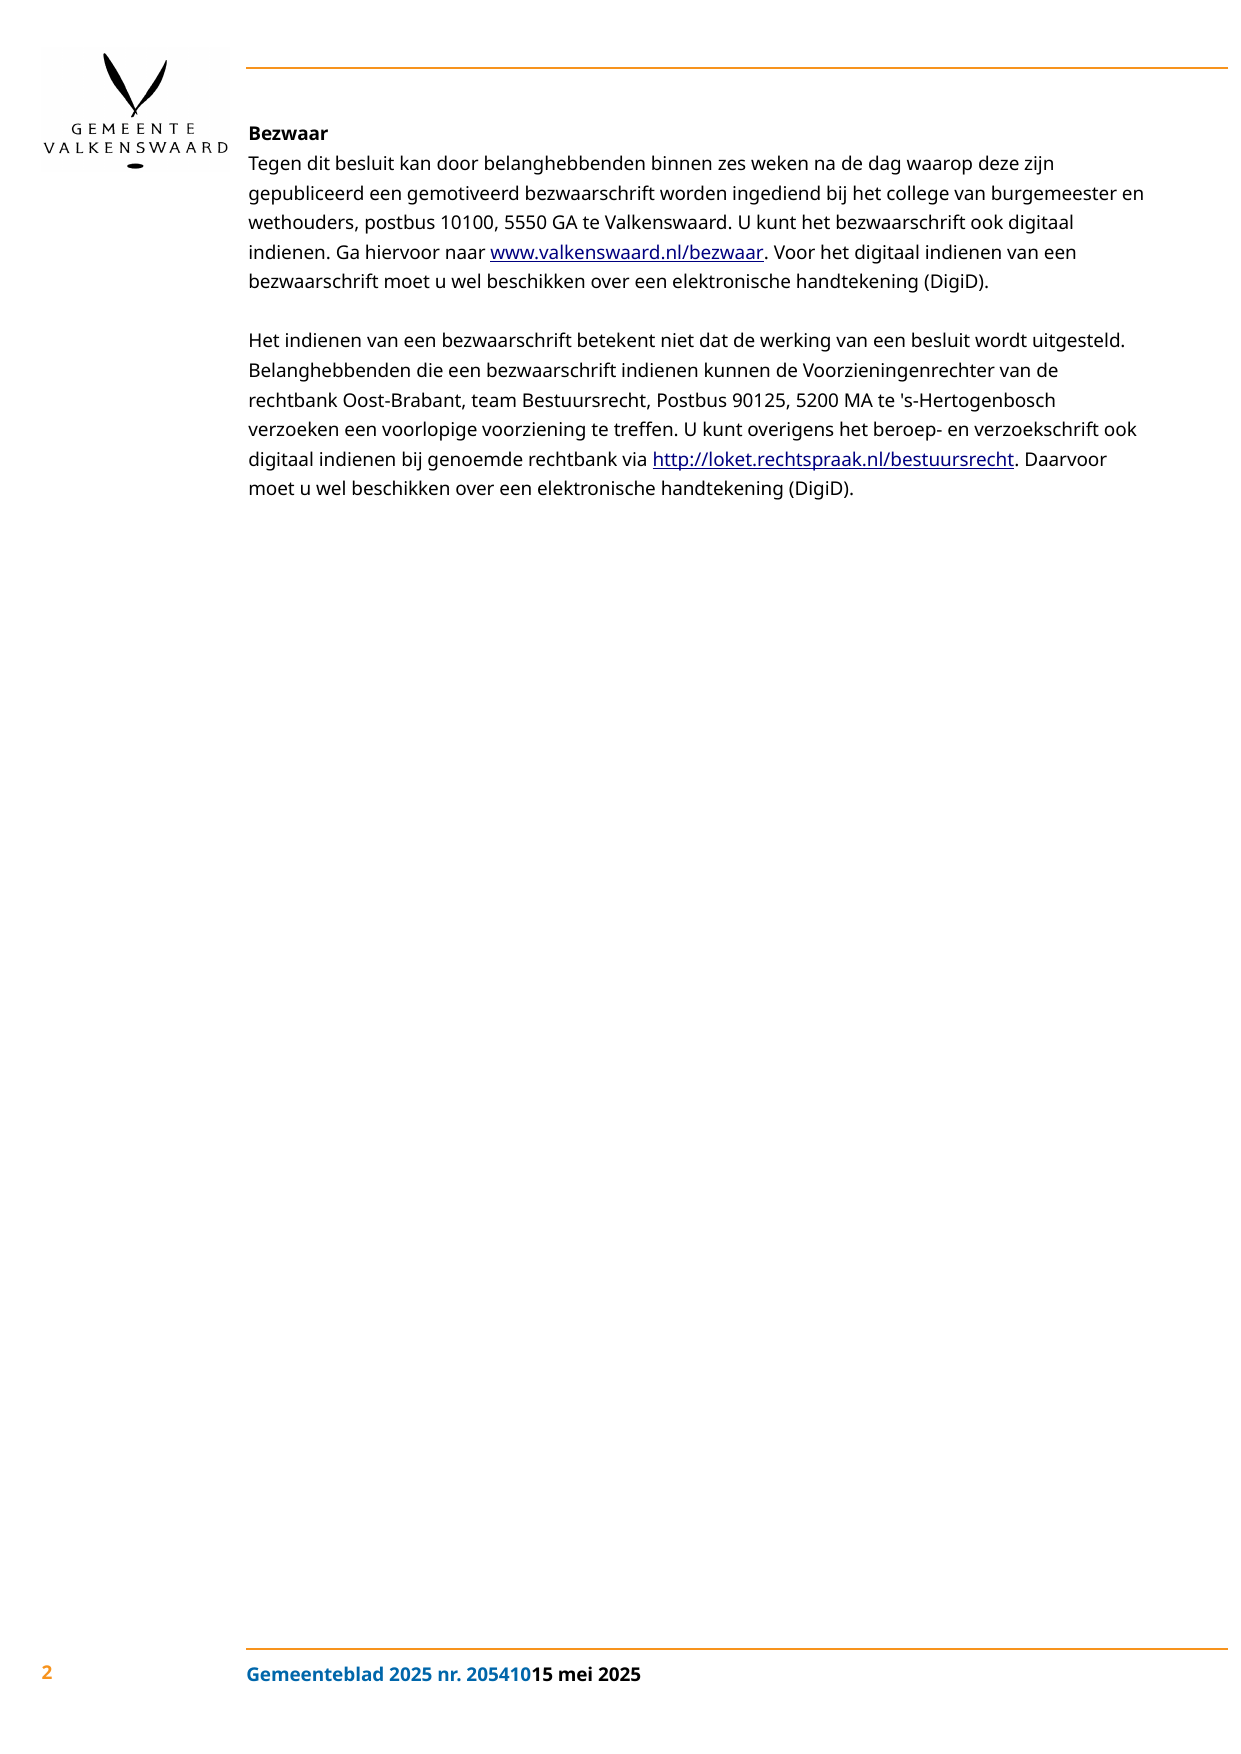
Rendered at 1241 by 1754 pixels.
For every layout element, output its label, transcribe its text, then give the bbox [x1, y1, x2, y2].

text Bezwaar [248, 121, 1152, 146]
picture [41, 47, 231, 172]
text Het indienen van een bezwaarschrift betekent niet dat de werking van een besluit wordt uitgesteld. Belanghebbenden die een bezwaarschrift indienen kunnen de Voorzieningenrechter van de rechtbank Oost-Brabant, team Bestuursrecht, Postbus 90125, 5200 MA te 's-Hertogenbosch verzoeken een voorlopige voorziening te treffen. U kunt overigens het beroep- en verzoekschrift ook digitaal indienen bij genoemde rechtbank via http://loket.rechtspraak.nl/bestuursrecht. Daarvoor moet u wel beschikken over een elektronische handtekening (DigiD). [248, 328, 1152, 501]
text Tegen dit besluit kan door belanghebbenden binnen zes weken na de dag waarop deze zijn gepubliceerd een gemotiveerd bezwaarschrift worden ingediend bij het college van burgemeester en wethouders, postbus 10100, 5550 GA te Valkenswaard. U kunt het bezwaarschrift ook digitaal indienen. Ga hiervoor naar www.valkenswaard.nl/bezwaar. Voor het digitaal indienen van een bezwaarschrift moet u wel beschikken over een elektronische handtekening (DigiD). [248, 150, 1152, 294]
